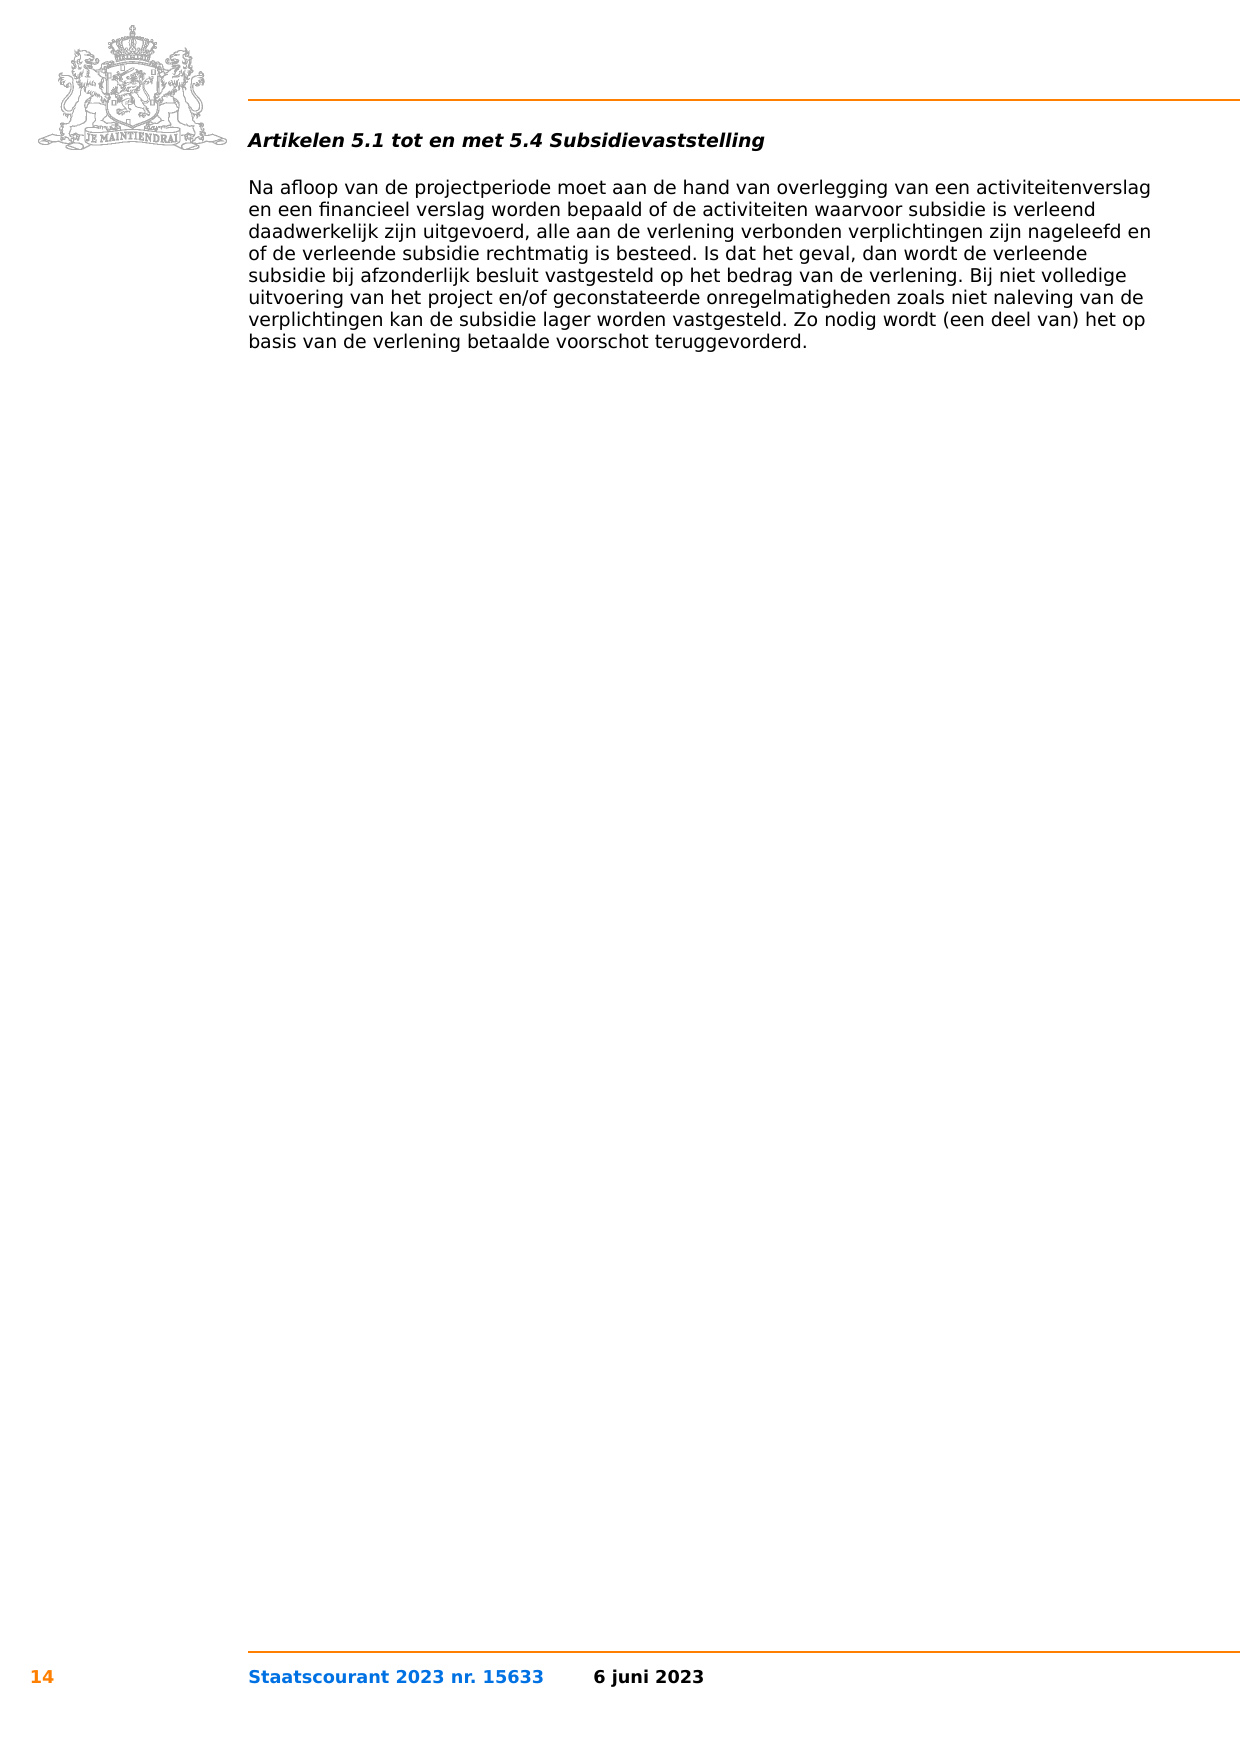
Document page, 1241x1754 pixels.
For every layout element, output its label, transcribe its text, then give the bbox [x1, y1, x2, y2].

text Na afloop van de projectperiode moet aan de hand van overlegging van een activiteitenverslag en een financieel verslag worden bepaald of de activiteiten waarvoor subsidie is verleend daadwerkelijk zijn uitgevoerd, alle aan de verlening verbonden verplichtingen zijn nageleefd en of de verleende subsidie rechtmatig is besteed. Is dat het geval, dan wordt de verleende subsidie bij afzonderlijk besluit vastgesteld op het bedrag van de verlening. Bij niet volledige uitvoering van het project en/of geconstateerde onregelmatigheden zoals niet naleving van de verplichtingen kan de subsidie lager worden vastgesteld. Zo nodig wordt (een deel van) het op basis van de verlening betaalde voorschot teruggevorderd. [248, 177, 1163, 353]
picture [38, 25, 227, 150]
subtitle Artikelen 5.1 tot en met 5.4 Subsidievaststelling [248, 130, 1163, 152]
